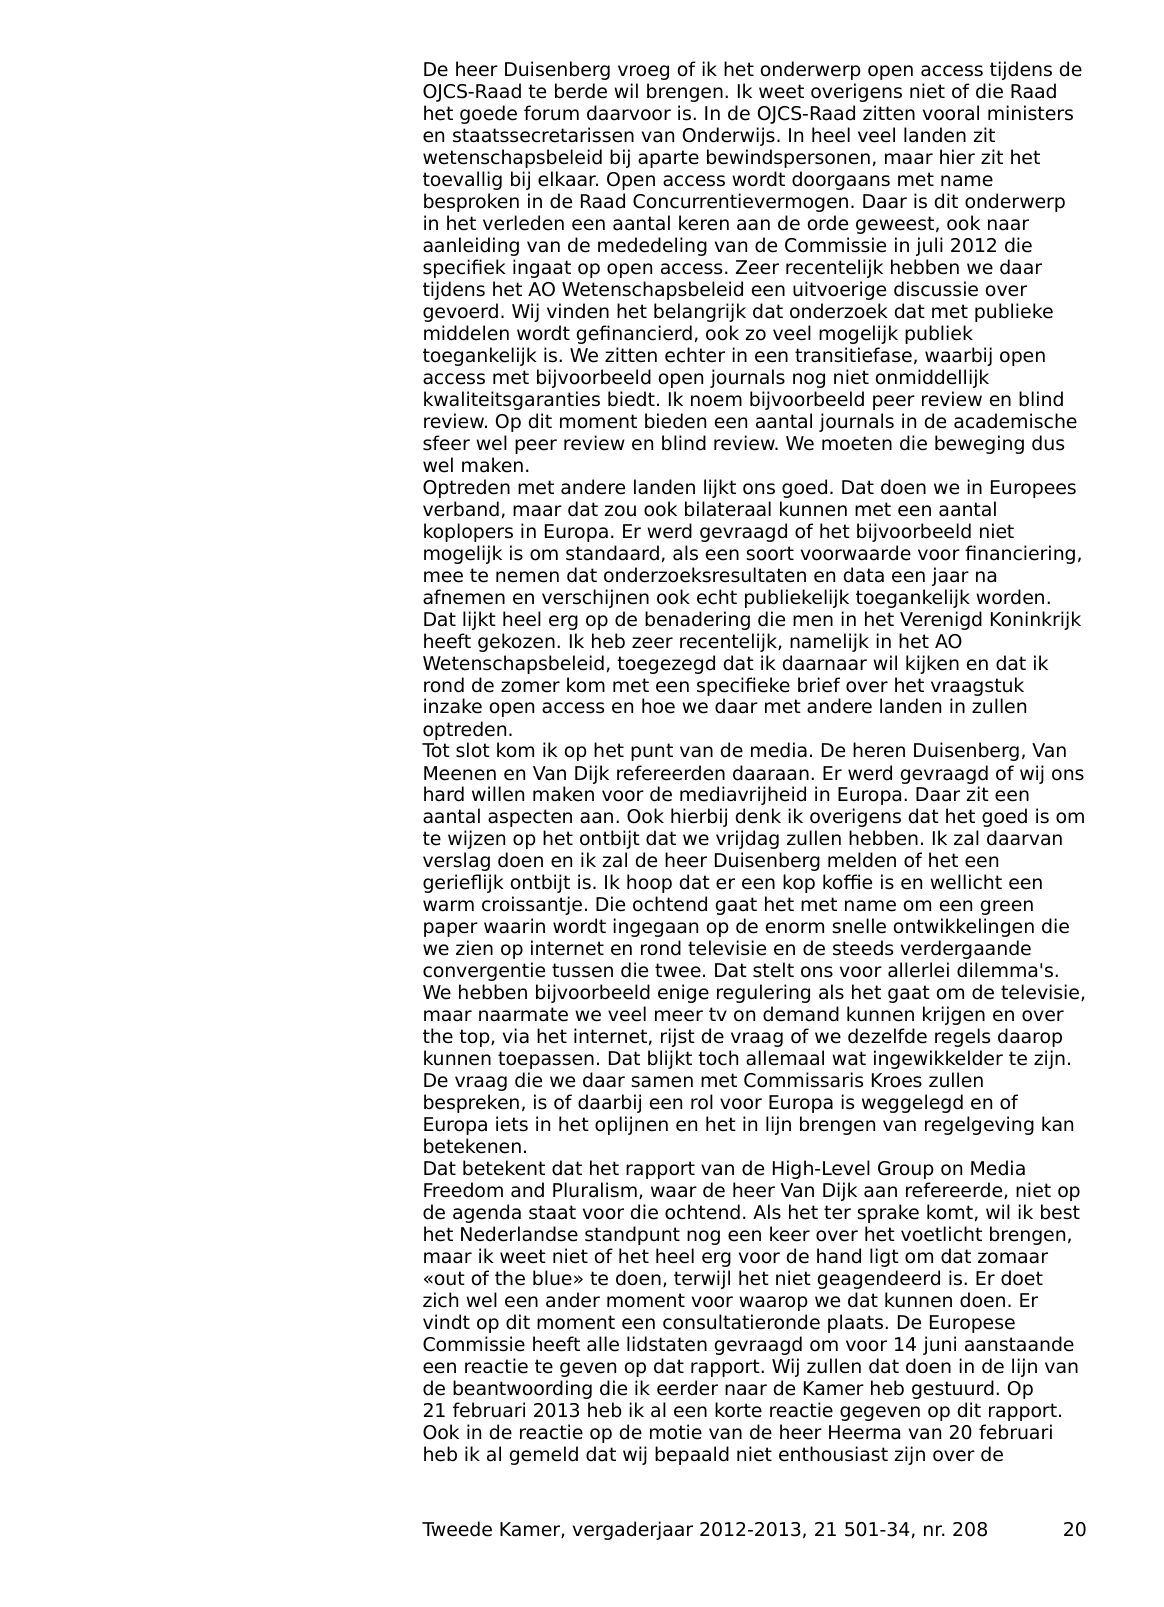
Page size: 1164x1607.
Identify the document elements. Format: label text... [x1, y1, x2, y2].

text Dat betekent dat het rapport van de High-Level Group on Media Freedom and Pluralism, waar de heer Van Dijk aan refereerde, niet op de agenda staat voor die ochtend. Als het ter sprake komt, wil ik best het Nederlandse standpunt nog een keer over het voetlicht brengen, maar ik weet niet of het heel erg voor de hand ligt om dat zomaar «out of the blue» te doen, terwijl het niet geagendeerd is. Er doet zich wel een ander moment voor waarop we dat kunnen doen. Er vindt op dit moment een consultatieronde plaats. De Europese Commissie heeft alle lidstaten gevraagd om voor 14 juni aanstaande een reactie te geven op dat rapport. Wij zullen dat doen in de lijn van de beantwoording die ik eerder naar de Kamer heb gestuurd. Op 21 februari 2013 heb ik al een korte reactie gegeven op dit rapport. Ook in de reactie op de motie van de heer Heerma van 20 februari heb ik al gemeld dat wij bepaald niet enthousiast zijn over de [422, 1158, 1087, 1466]
text De heer Duisenberg vroeg of ik het onderwerp open access tijdens de OJCS-Raad te berde wil brengen. Ik weet overigens niet of die Raad het goede forum daarvoor is. In de OJCS-Raad zitten vooral ministers en staatssecretarissen van Onderwijs. In heel veel landen zit wetenschapsbeleid bij aparte bewindspersonen, maar hier zit het toevallig bij elkaar. Open access wordt doorgaans met name besproken in de Raad Concurrentievermogen. Daar is dit onderwerp in het verleden een aantal keren aan de orde geweest, ook naar aanleiding van de mededeling van de Commissie in juli 2012 die specifiek ingaat op open access. Zeer recentelijk hebben we daar tijdens het AO Wetenschapsbeleid een uitvoerige discussie over gevoerd. Wij vinden het belangrijk dat onderzoek dat met publieke middelen wordt gefinancierd, ook zo veel mogelijk publiek toegankelijk is. We zitten echter in een transitiefase, waarbij open access met bijvoorbeeld open journals nog niet onmiddellijk kwaliteitsgaranties biedt. Ik noem bijvoorbeeld peer review en blind review. Op dit moment bieden een aantal journals in de academische sfeer wel peer review en blind review. We moeten die beweging dus wel maken. [422, 59, 1087, 477]
text Tot slot kom ik op het punt van de media. De heren Duisenberg, Van Meenen en Van Dijk refereerden daaraan. Er werd gevraagd of wij ons hard willen maken voor de mediavrijheid in Europa. Daar zit een aantal aspecten aan. Ook hierbij denk ik overigens dat het goed is om te wijzen op het ontbijt dat we vrijdag zullen hebben. Ik zal daarvan verslag doen en ik zal de heer Duisenberg melden of het een gerieflijk ontbijt is. Ik hoop dat er een kop koffie is en wellicht een warm croissantje. Die ochtend gaat het met name om een green paper waarin wordt ingegaan op de enorm snelle ontwikkelingen die we zien op internet en rond televisie en de steeds verdergaande convergentie tussen die twee. Dat stelt ons voor allerlei dilemma's. We hebben bijvoorbeeld enige regulering als het gaat om de televisie, maar naarmate we veel meer tv on demand kunnen krijgen en over the top, via het internet, rijst de vraag of we dezelfde regels daarop kunnen toepassen. Dat blijkt toch allemaal wat ingewikkelder te zijn. De vraag die we daar samen met Commissaris Kroes zullen bespreken, is of daarbij een rol voor Europa is weggelegd en of Europa iets in het oplijnen en het in lijn brengen van regelgeving kan betekenen. [422, 740, 1087, 1158]
text Optreden met andere landen lijkt ons goed. Dat doen we in Europees verband, maar dat zou ook bilateraal kunnen met een aantal koplopers in Europa. Er werd gevraagd of het bijvoorbeeld niet mogelijk is om standaard, als een soort voorwaarde voor financiering, mee te nemen dat onderzoeksresultaten en data een jaar na afnemen en verschijnen ook echt publiekelijk toegankelijk worden. Dat lijkt heel erg op de benadering die men in het Verenigd Koninkrijk heeft gekozen. Ik heb zeer recentelijk, namelijk in het AO Wetenschapsbeleid, toegezegd dat ik daarnaar wil kijken en dat ik rond de zomer kom met een specifieke brief over het vraagstuk inzake open access en hoe we daar met andere landen in zullen optreden. [422, 477, 1087, 740]
